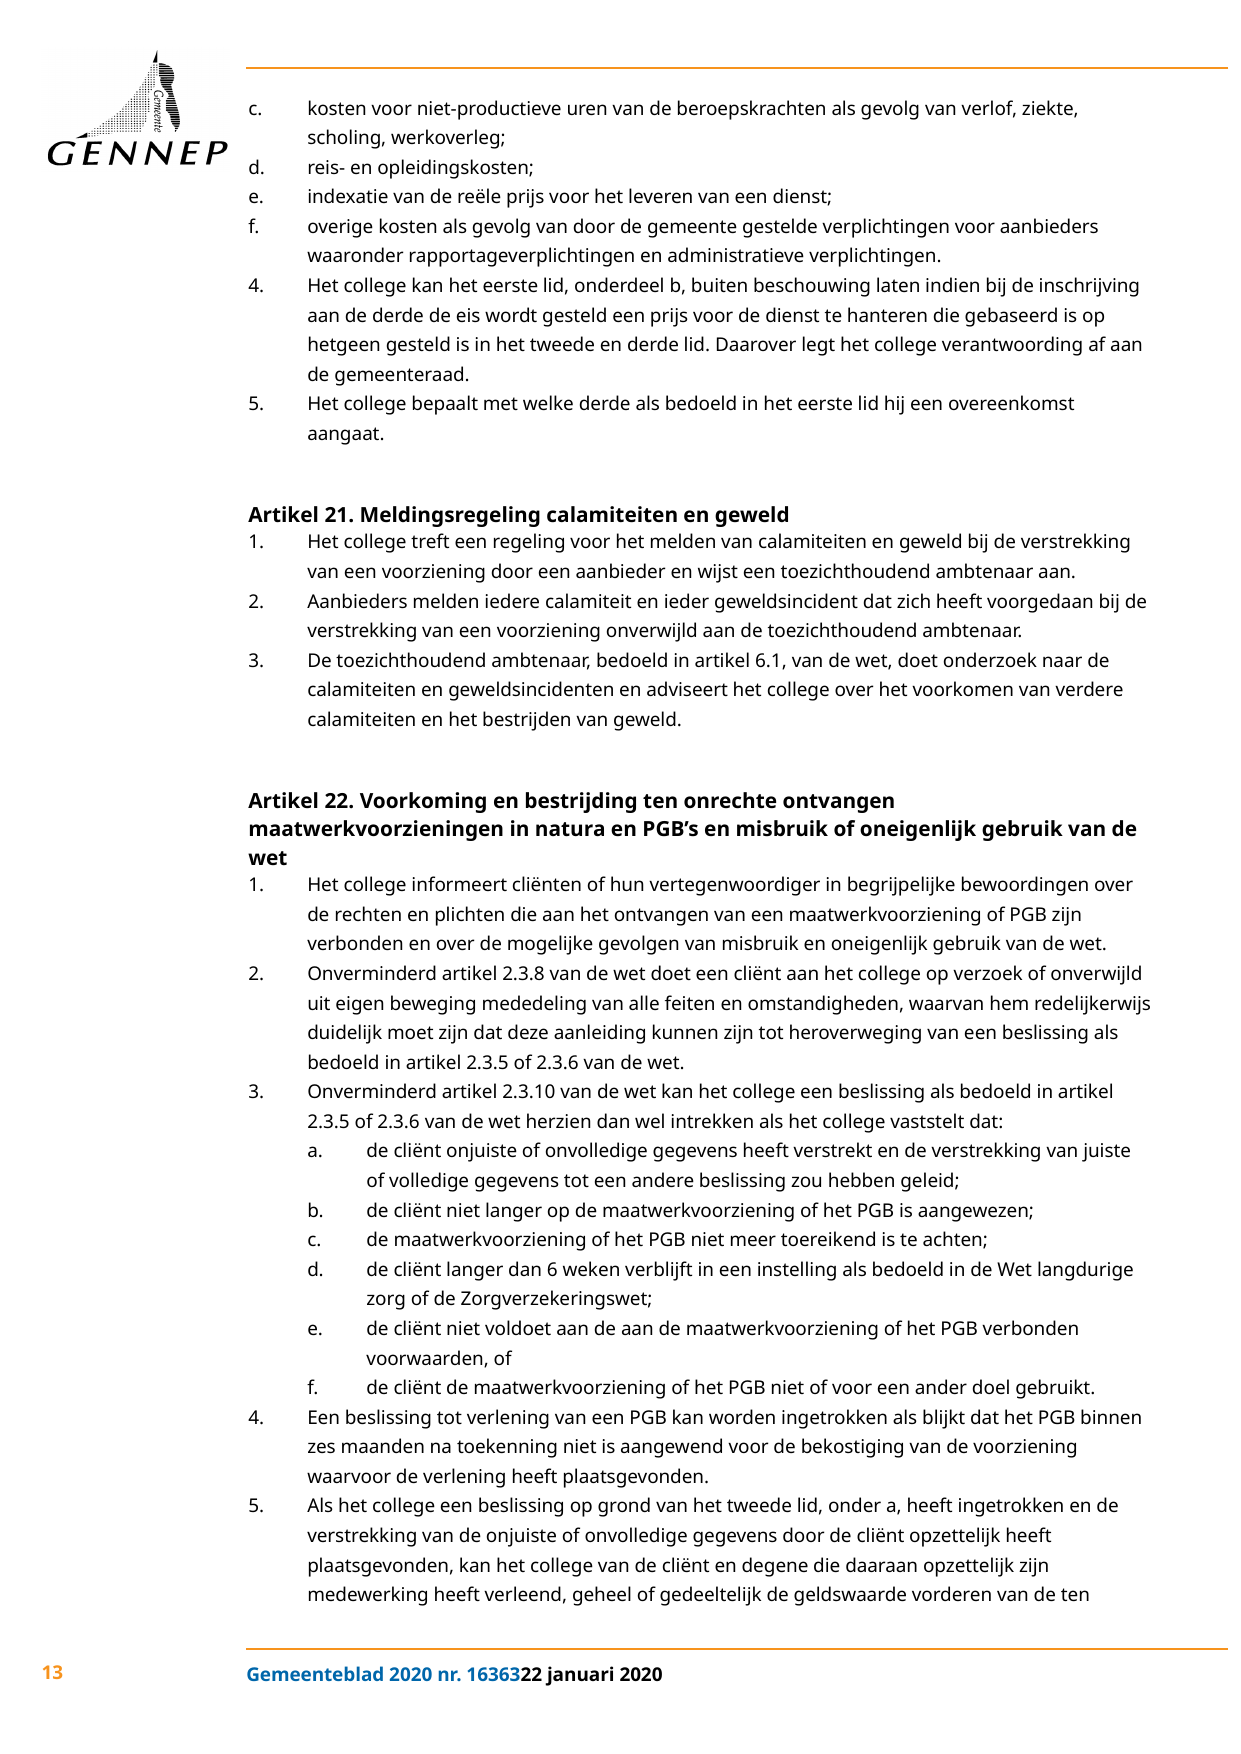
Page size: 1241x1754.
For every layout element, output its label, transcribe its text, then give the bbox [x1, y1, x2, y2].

list Het college informeert cliënten of hun vertegenwoordiger in begrijpelijke bewoordingen over de rechten en plichten die aan het ontvangen van een maatwerkvoorziening of PGB zijn verbonden en over de mogelijke gevolgen van misbruik en oneigenlijk gebruik van de wet. [248, 871, 1152, 956]
list de cliënt de maatwerkvoorziening of het PGB niet of voor een ander doel gebruikt. [307, 1374, 1152, 1400]
list De toezichthoudend ambtenaar, bedoeld in artikel 6.1, van de wet, doet onderzoek naar de calamiteiten en geweldsincidenten en adviseert het college over het voorkomen van verdere calamiteiten en het bestrijden van geweld. [248, 647, 1152, 732]
list indexatie van de reële prijs voor het leveren van een dienst; [248, 183, 1152, 209]
list reis- en opleidingskosten; [248, 154, 1152, 180]
list Het college bepaalt met welke derde als bedoeld in het eerste lid hij een overeenkomst aangaat. [248, 391, 1152, 446]
list Onverminderd artikel 2.3.8 van de wet doet een cliënt aan het college op verzoek of onverwijld uit eigen beweging mededeling van alle feiten en omstandigheden, waarvan hem redelijkerwijs duidelijk moet zijn dat deze aanleiding kunnen zijn tot heroverweging van een beslissing als bedoeld in artikel 2.3.5 of 2.3.6 van de wet. [248, 960, 1152, 1075]
list kosten voor niet-productieve uren van de beroepskrachten als gevolg van verlof, ziekte, scholing, werkoverleg; [248, 95, 1152, 150]
list Onverminderd artikel 2.3.10 van de wet kan het college een beslissing als bedoeld in artikel 2.3.5 of 2.3.6 van de wet herzien dan wel intrekken als het college vaststelt dat: [248, 1078, 1152, 1134]
list de cliënt langer dan 6 weken verblijft in een instelling als bedoeld in de Wet langdurige zorg of de Zorgverzekeringswet; [307, 1256, 1152, 1311]
text Artikel 21. Meldingsregeling calamiteiten en geweld [248, 500, 1152, 529]
list de cliënt niet voldoet aan de aan de maatwerkvoorziening of het PGB verbonden voorwaarden, of [307, 1315, 1152, 1371]
list Het college treft een regeling voor het melden van calamiteiten en geweld bij de verstrekking van een voorziening door een aanbieder en wijst een toezichthoudend ambtenaar aan. [248, 529, 1152, 584]
list de maatwerkvoorziening of het PGB niet meer toereikend is te achten; [307, 1226, 1152, 1252]
list Als het college een beslissing op grond van het tweede lid, onder a, heeft ingetrokken en de verstrekking van de onjuiste of onvolledige gegevens door de cliënt opzettelijk heeft plaatsgevonden, kan het college van de cliënt en degene die daaraan opzettelijk zijn medewerking heeft verleend, geheel of gedeeltelijk de geldswaarde vorderen van de ten [248, 1493, 1152, 1607]
list Aanbieders melden iedere calamiteit en ieder geweldsincident dat zich heeft voorgedaan bij de verstrekking van een voorziening onverwijld aan de toezichthoudend ambtenaar. [248, 588, 1152, 643]
text Artikel 22. Voorkoming en bestrijding ten onrechte ontvangen maatwerkvoorzieningen in natura en PGB’s en misbruik of oneigenlijk gebruik van de wet [248, 786, 1152, 871]
list Een beslissing tot verlening van een PGB kan worden ingetrokken als blijkt dat het PGB binnen zes maanden na toekenning niet is aangewend voor de bekostiging van de voorziening waarvoor de verlening heeft plaatsgevonden. [248, 1404, 1152, 1489]
picture [41, 47, 231, 172]
list de cliënt niet langer op de maatwerkvoorziening of het PGB is aangewezen; [307, 1197, 1152, 1223]
list overige kosten als gevolg van door de gemeente gestelde verplichtingen voor aanbieders waaronder rapportageverplichtingen en administratieve verplichtingen. [248, 213, 1152, 268]
list Het college kan het eerste lid, onderdeel b, buiten beschouwing laten indien bij de inschrijving aan de derde de eis wordt gesteld een prijs voor de dienst te hanteren die gebaseerd is op hetgeen gesteld is in het tweede en derde lid. Daarover legt het college verantwoording af aan de gemeenteraad. [248, 272, 1152, 387]
list de cliënt onjuiste of onvolledige gegevens heeft verstrekt en de verstrekking van juiste of volledige gegevens tot een andere beslissing zou hebben geleid; [307, 1138, 1152, 1193]
